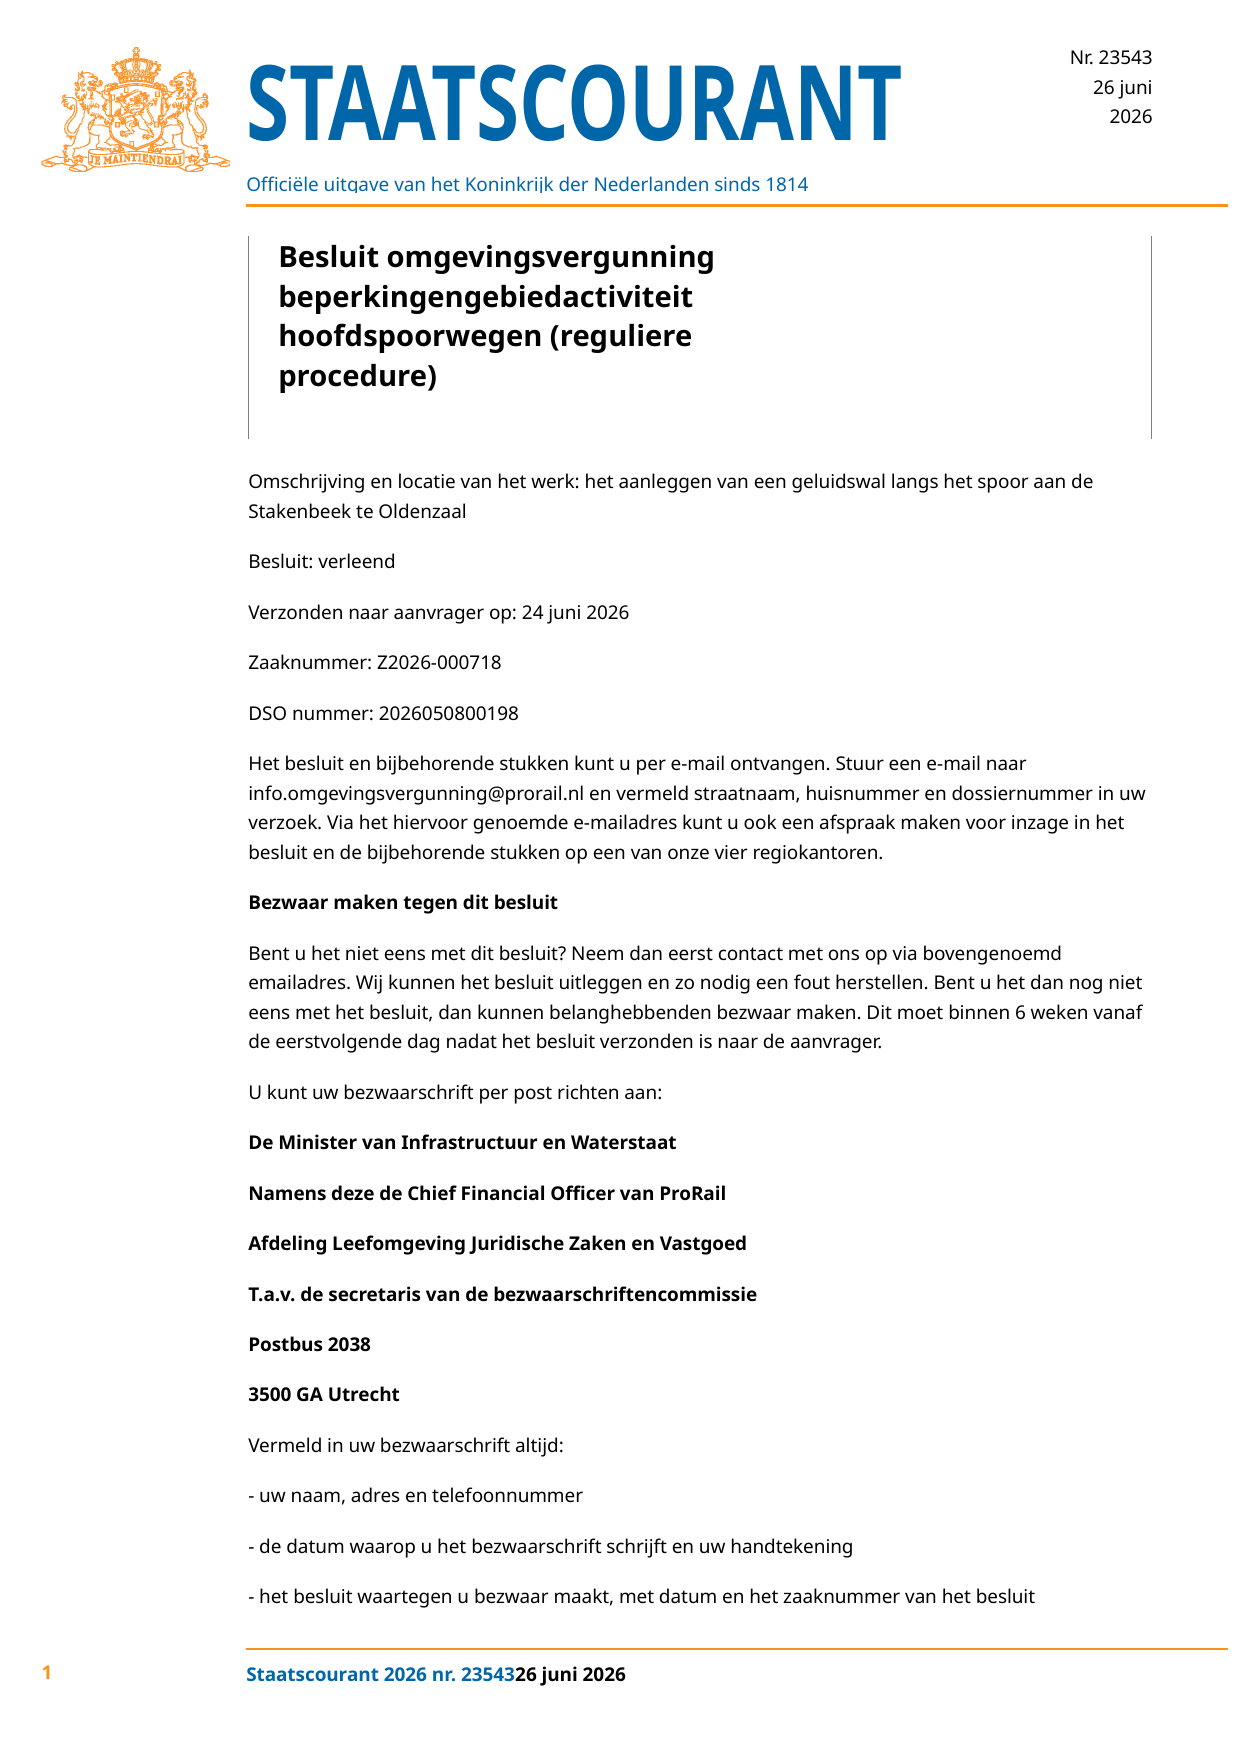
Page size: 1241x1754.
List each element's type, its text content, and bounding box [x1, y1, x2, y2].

text - uw naam, adres en telefoonnummer [248, 1482, 1152, 1508]
text Bezwaar maken tegen dit besluit [248, 889, 1152, 915]
text Bent u het niet eens met dit besluit? Neem dan eerst contact met ons op via bovengenoemd emailadres. Wij kunnen het besluit uitleggen en zo nodig een fout herstellen. Bent u het dan nog niet eens met het besluit, dan kunnen belanghebbenden bezwaar maken. Dit moet binnen 6 weken vanaf de eerstvolgende dag nadat het besluit verzonden is naar de aanvrager. [248, 940, 1152, 1054]
text Postbus 2038 [248, 1331, 1152, 1357]
picture [912, 236, 1090, 414]
text 3500 GA Utrecht [248, 1382, 1152, 1407]
text Besluit: verleend [248, 549, 1152, 574]
text Afdeling Leefomgeving Juridische Zaken en Vastgoed [248, 1230, 1152, 1256]
text Namens deze de Chief Financial Officer van ProRail [248, 1180, 1152, 1206]
text - het besluit waartegen u bezwaar maakt, met datum en het zaaknummer van het besluit [248, 1583, 1152, 1609]
text Omschrijving en locatie van het werk: het aanleggen van een geluidswal langs het spoor aan de Stakenbeek te Oldenzaal [248, 469, 1152, 524]
picture [41, 47, 231, 172]
text DSO nummer: 2026050800198 [248, 700, 1152, 726]
table_header Besluit omgevingsvergunning beperkingengebiedactiviteit hoofdspoorwegen (reguliere procedure) [249, 236, 850, 439]
text U kunt uw bezwaarschrift per post richten aan: [248, 1079, 1152, 1105]
text Zaaknummer: Z2026-000718 [248, 649, 1152, 675]
table_header [850, 414, 1151, 439]
text Het besluit en bijbehorende stukken kunt u per e-mail ontvangen. Stuur een e-mail naar info.omgevingsvergunning@prorail.nl en vermeld straatnaam, huisnummer en dossiernummer in uw verzoek. Via het hiervoor genoemde e-mailadres kunt u ook een afspraak maken voor inzage in het besluit en de bijbehorende stukken op een van onze vier regiokantoren. [248, 750, 1152, 865]
text Verzonden naar aanvrager op: 24 juni 2026 [248, 599, 1152, 625]
text T.a.v. de secretaris van de bezwaarschriftencommissie [248, 1281, 1152, 1306]
table_header [1090, 236, 1151, 413]
table_header [850, 236, 912, 413]
text De Minister van Infrastructuur en Waterstaat [248, 1129, 1152, 1155]
text Vermeld in uw bezwaarschrift altijd: [248, 1432, 1152, 1458]
text - de datum waarop u het bezwaarschrift schrijft en uw handtekening [248, 1533, 1152, 1558]
